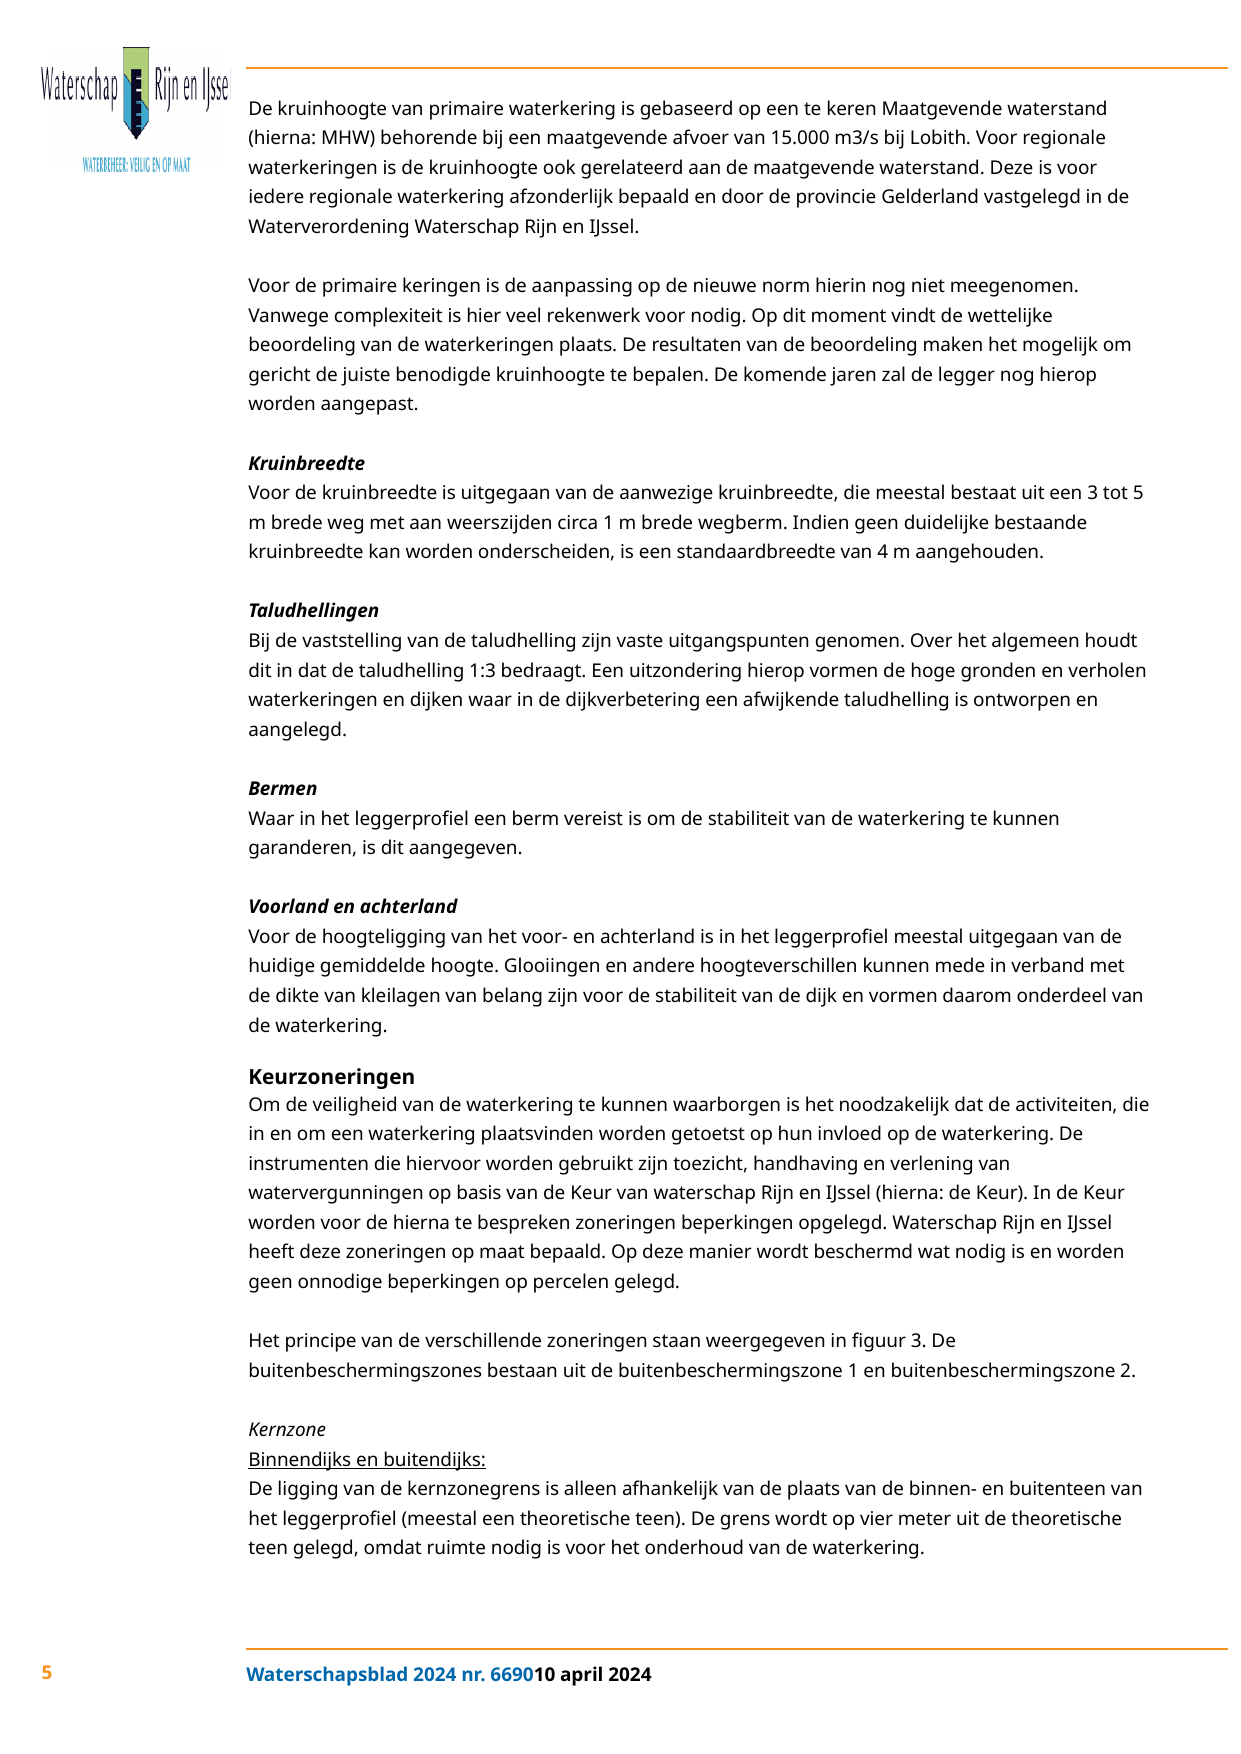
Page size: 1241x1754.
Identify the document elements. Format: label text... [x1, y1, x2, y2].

text Voorland en achterland [248, 893, 1152, 919]
text Het principe van de verschillende zoneringen staan weergegeven in figuur 3. De buitenbeschermingszones bestaan uit de buitenbeschermingszone 1 en buitenbeschermingszone 2. [248, 1327, 1152, 1383]
text Waar in het leggerprofiel een berm vereist is om de stabiliteit van de waterkering te kunnen garanderen, is dit aangegeven. [248, 805, 1152, 860]
text Bij de vaststelling van de taludhelling zijn vaste uitgangspunten genomen. Over het algemeen houdt dit in dat de taludhelling 1:3 bedraagt. Een uitzondering hierop vormen de hoge gronden en verholen waterkeringen en dijken waar in de dijkverbetering een afwijkende taludhelling is ontworpen en aangelegd. [248, 627, 1152, 742]
picture [41, 47, 231, 172]
text Voor de hoogteligging van het voor- en achterland is in het leggerprofiel meestal uitgegaan van de huidige gemiddelde hoogte. Glooiingen en andere hoogteverschillen kunnen mede in verband met de dikte van kleilagen van belang zijn voor de stabiliteit van de dijk en vormen daarom onderdeel van de waterkering. [248, 923, 1152, 1038]
text Voor de primaire keringen is de aanpassing op de nieuwe norm hierin nog niet meegenomen. Vanwege complexiteit is hier veel rekenwerk voor nodig. Op dit moment vindt de wettelijke beoordeling van de waterkeringen plaats. De resultaten van de beoordeling maken het mogelijk om gericht de juiste benodigde kruinhoogte te bepalen. De komende jaren zal de legger nog hierop worden aangepast. [248, 272, 1152, 416]
text Keurzoneringen [248, 1062, 1152, 1091]
text Kernzone [248, 1416, 1152, 1442]
text Voor de kruinbreedte is uitgegaan van de aanwezige kruinbreedte, die meestal bestaat uit een 3 tot 5 m brede weg met aan weerszijden circa 1 m brede wegberm. Indien geen duidelijke bestaande kruinbreedte kan worden onderscheiden, is een standaardbreedte van 4 m aangehouden. [248, 479, 1152, 564]
text De kruinhoogte van primaire waterkering is gebaseerd op een te keren Maatgevende waterstand (hierna: MHW) behorende bij een maatgevende afvoer van 15.000 m3/s bij Lobith. Voor regionale waterkeringen is de kruinhoogte ook gerelateerd aan de maatgevende waterstand. Deze is voor iedere regionale waterkering afzonderlijk bepaald en door de provincie Gelderland vastgelegd in de Waterverordening Waterschap Rijn en IJssel. [248, 95, 1152, 239]
text Bermen [248, 775, 1152, 801]
text Kruinbreedte [248, 450, 1152, 476]
text Om de veiligheid van de waterkering te kunnen waarborgen is het noodzakelijk dat de activiteiten, die in en om een waterkering plaatsvinden worden getoetst op hun invloed op de waterkering. De instrumenten die hiervoor worden gebruikt zijn toezicht, handhaving en verlening van watervergunningen op basis van de Keur van waterschap Rijn en IJssel (hierna: de Keur). In de Keur worden voor de hierna te bespreken zoneringen beperkingen opgelegd. Waterschap Rijn en IJssel heeft deze zoneringen op maat bepaald. Op deze manier wordt beschermd wat nodig is en worden geen onnodige beperkingen op percelen gelegd. [248, 1091, 1152, 1294]
text Binnendijks en buitendijks: [248, 1446, 1152, 1471]
text Taludhellingen [248, 598, 1152, 623]
text De ligging van de kernzonegrens is alleen afhankelijk van de plaats van de binnen- en buitenteen van het leggerprofiel (meestal een theoretische teen). De grens wordt op vier meter uit de theoretische teen gelegd, omdat ruimte nodig is voor het onderhoud van de waterkering. [248, 1475, 1152, 1560]
